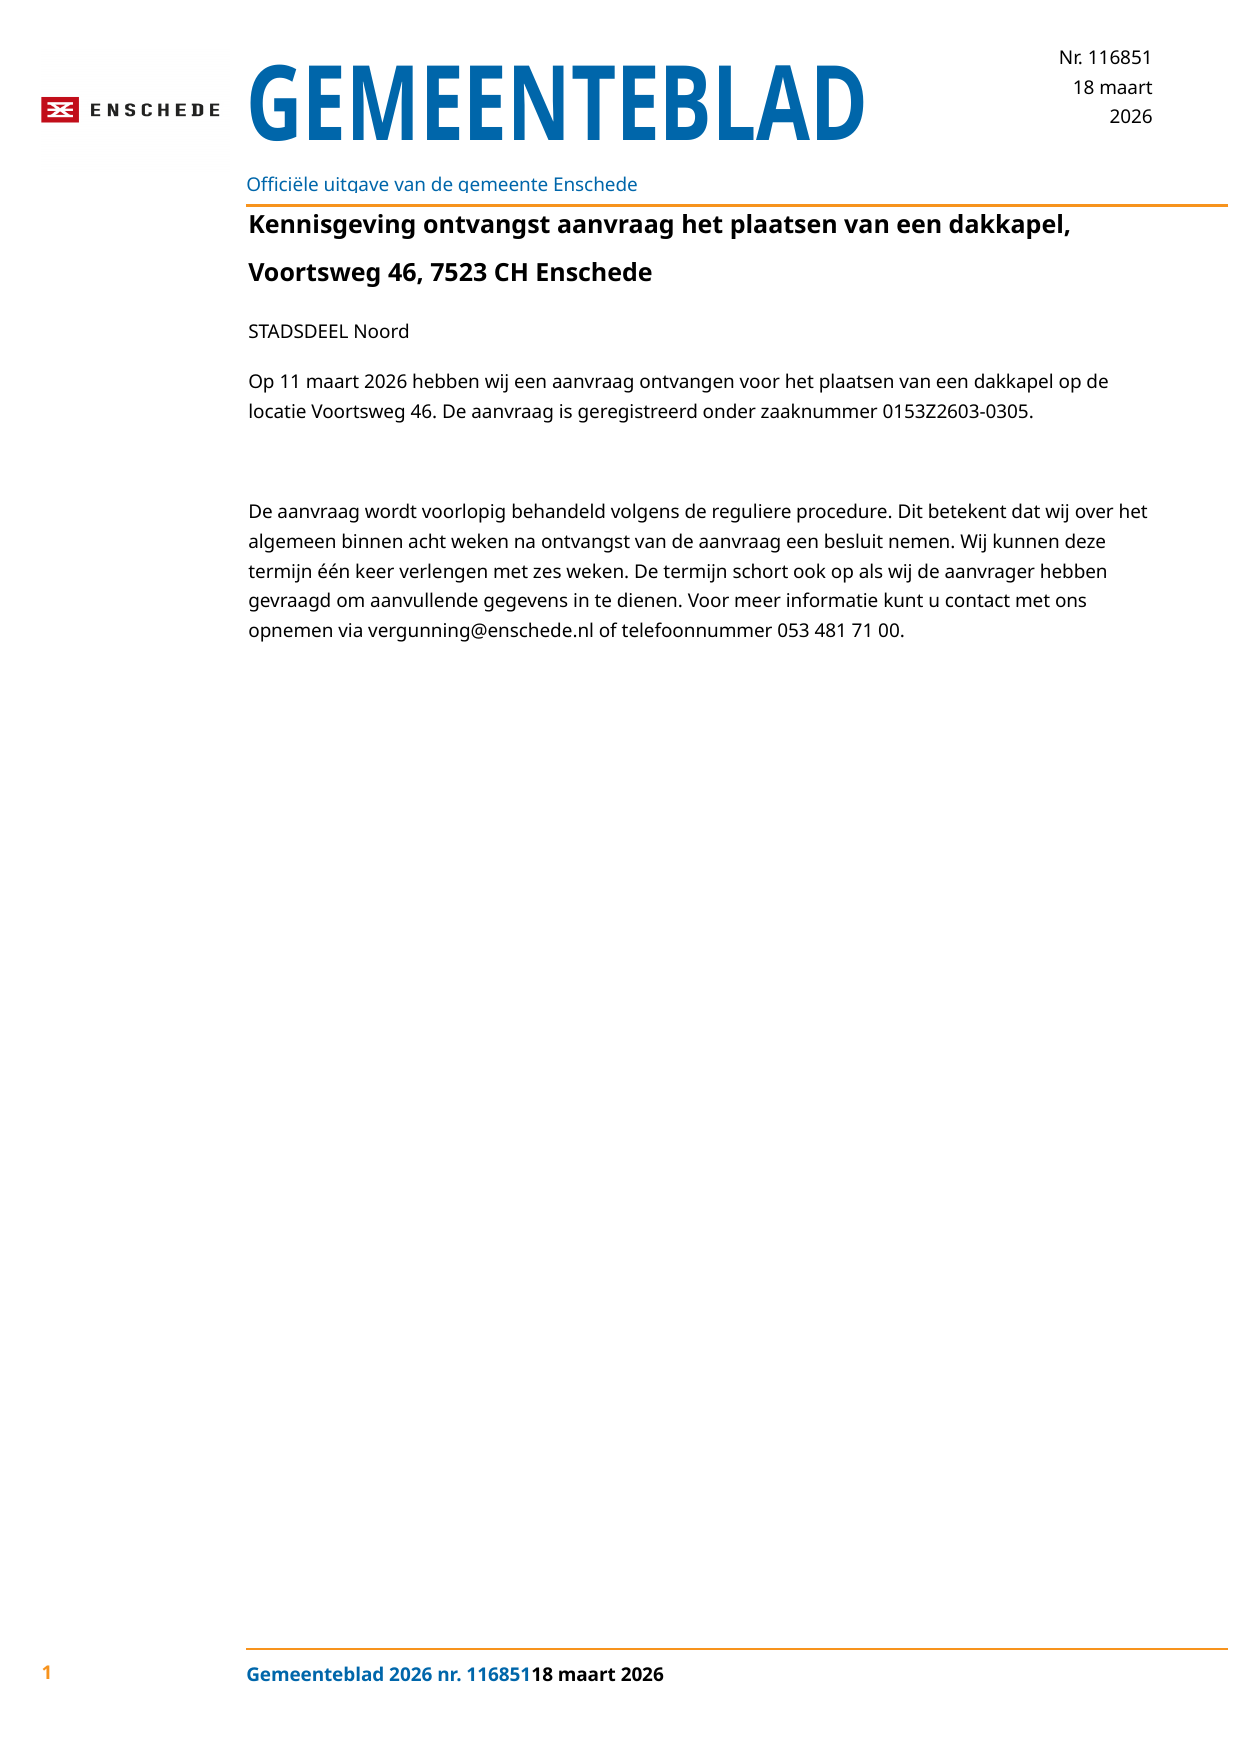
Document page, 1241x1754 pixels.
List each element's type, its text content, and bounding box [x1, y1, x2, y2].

text De aanvraag wordt voorlopig behandeld volgens de reguliere procedure. Dit betekent dat wij over het algemeen binnen acht weken na ontvangst van de aanvraag een besluit nemen. Wij kunnen deze termijn één keer verlengen met zes weken. De termijn schort ook op als wij de aanvrager hebben gevraagd om aanvullende gegevens in te dienen. Voor meer informatie kunt u contact met ons opnemen via vergunning@enschede.nl of telefoonnummer 053 481 71 00. [248, 499, 1152, 643]
text Op 11 maart 2026 hebben wij een aanvraag ontvangen voor het plaatsen van een dakkapel op de locatie Voortsweg 46. De aanvraag is geregistreerd onder zaaknummer 0153Z2603-0305. [248, 368, 1152, 424]
picture [41, 47, 231, 172]
text Kennisgeving ontvangst aanvraag het plaatsen van een dakkapel, Voortsweg 46, 7523 CH Enschede [248, 207, 1152, 288]
text STADSDEEL Noord [248, 318, 1152, 344]
